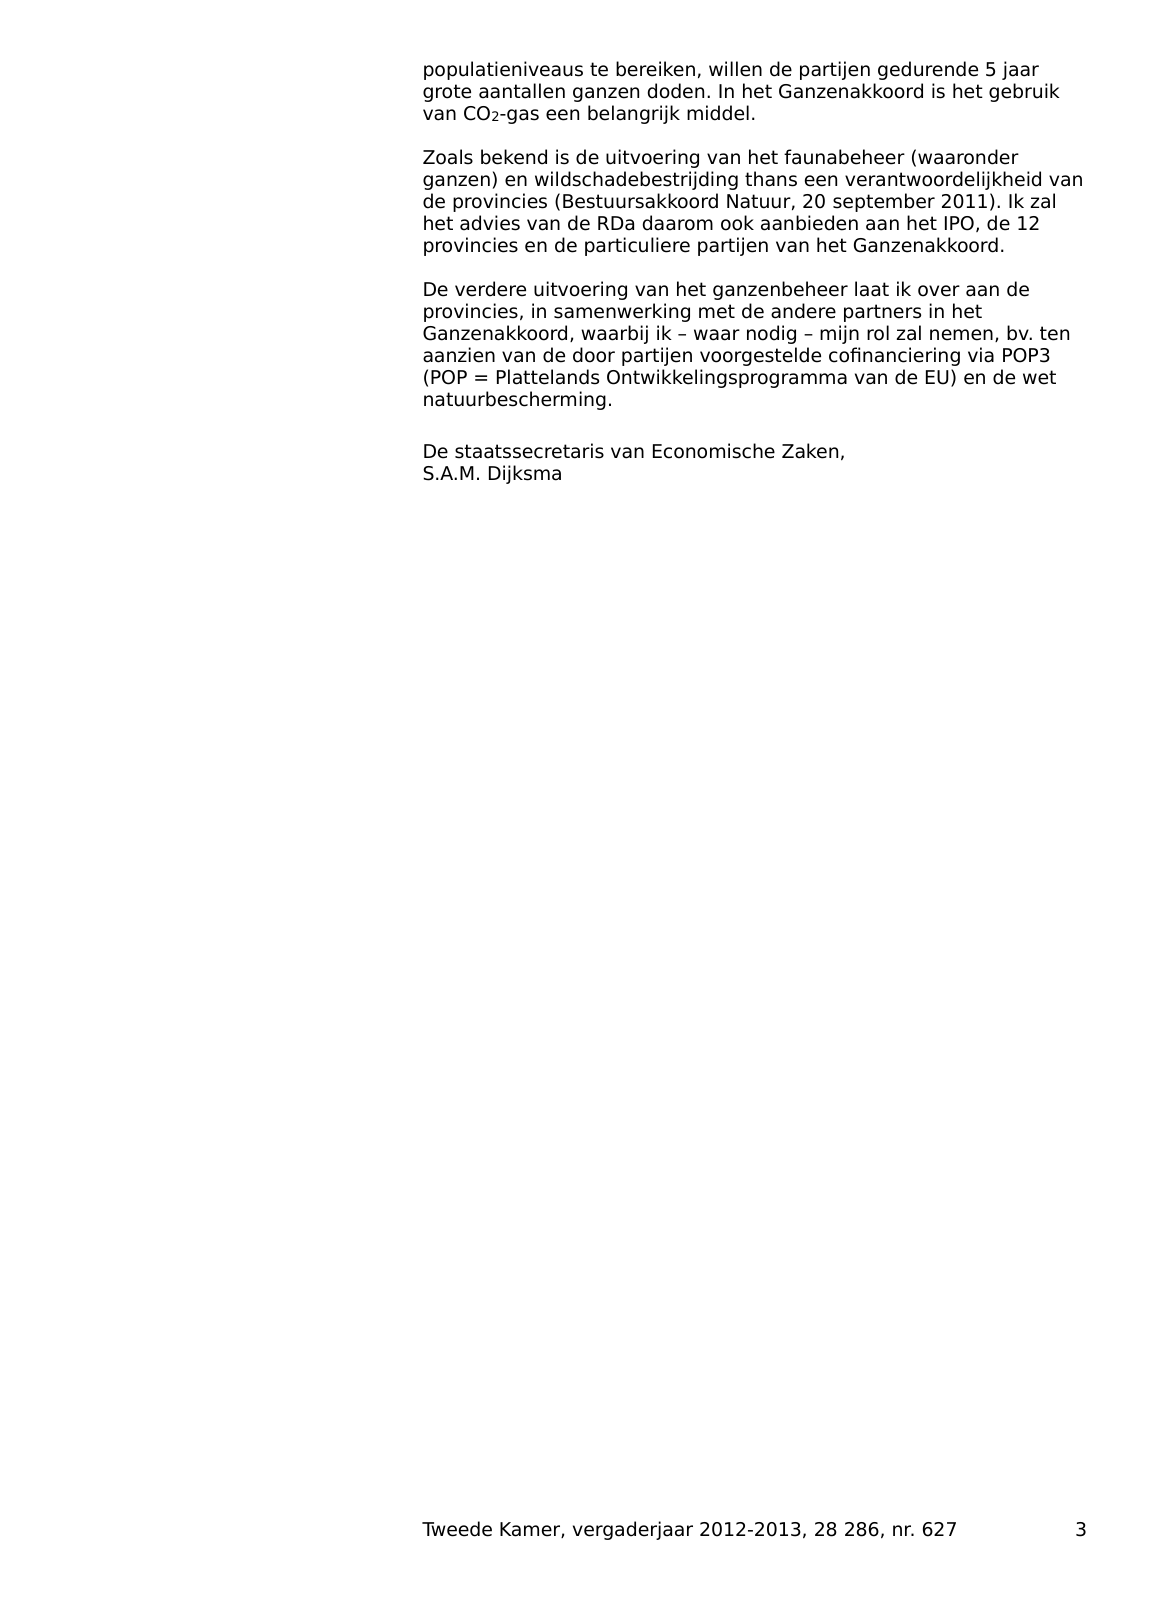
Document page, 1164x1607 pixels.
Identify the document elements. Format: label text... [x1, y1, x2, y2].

text De verdere uitvoering van het ganzenbeheer laat ik over aan de provincies, in samenwerking met de andere partners in het Ganzenakkoord, waarbij ik – waar nodig – mijn rol zal nemen, bv. ten aanzien van de door partijen voorgestelde cofinanciering via POP3 (POP = Plattelands Ontwikkelingsprogramma van de EU) en de wet natuurbescherming. [422, 279, 1087, 411]
text De staatssecretaris van Economische Zaken, S.A.M. Dijksma [422, 441, 1087, 485]
text populatieniveaus te bereiken, willen de partijen gedurende 5 jaar grote aantallen ganzen doden. In het Ganzenakkoord is het gebruik van CO2-gas een belangrijk middel. [422, 59, 1087, 125]
text Zoals bekend is de uitvoering van het faunabeheer (waaronder ganzen) en wildschadebestrijding thans een verantwoordelijkheid van de provincies (Bestuursakkoord Natuur, 20 september 2011). Ik zal het advies van de RDa daarom ook aanbieden aan het IPO, de 12 provincies en de particuliere partijen van het Ganzenakkoord. [422, 147, 1087, 257]
